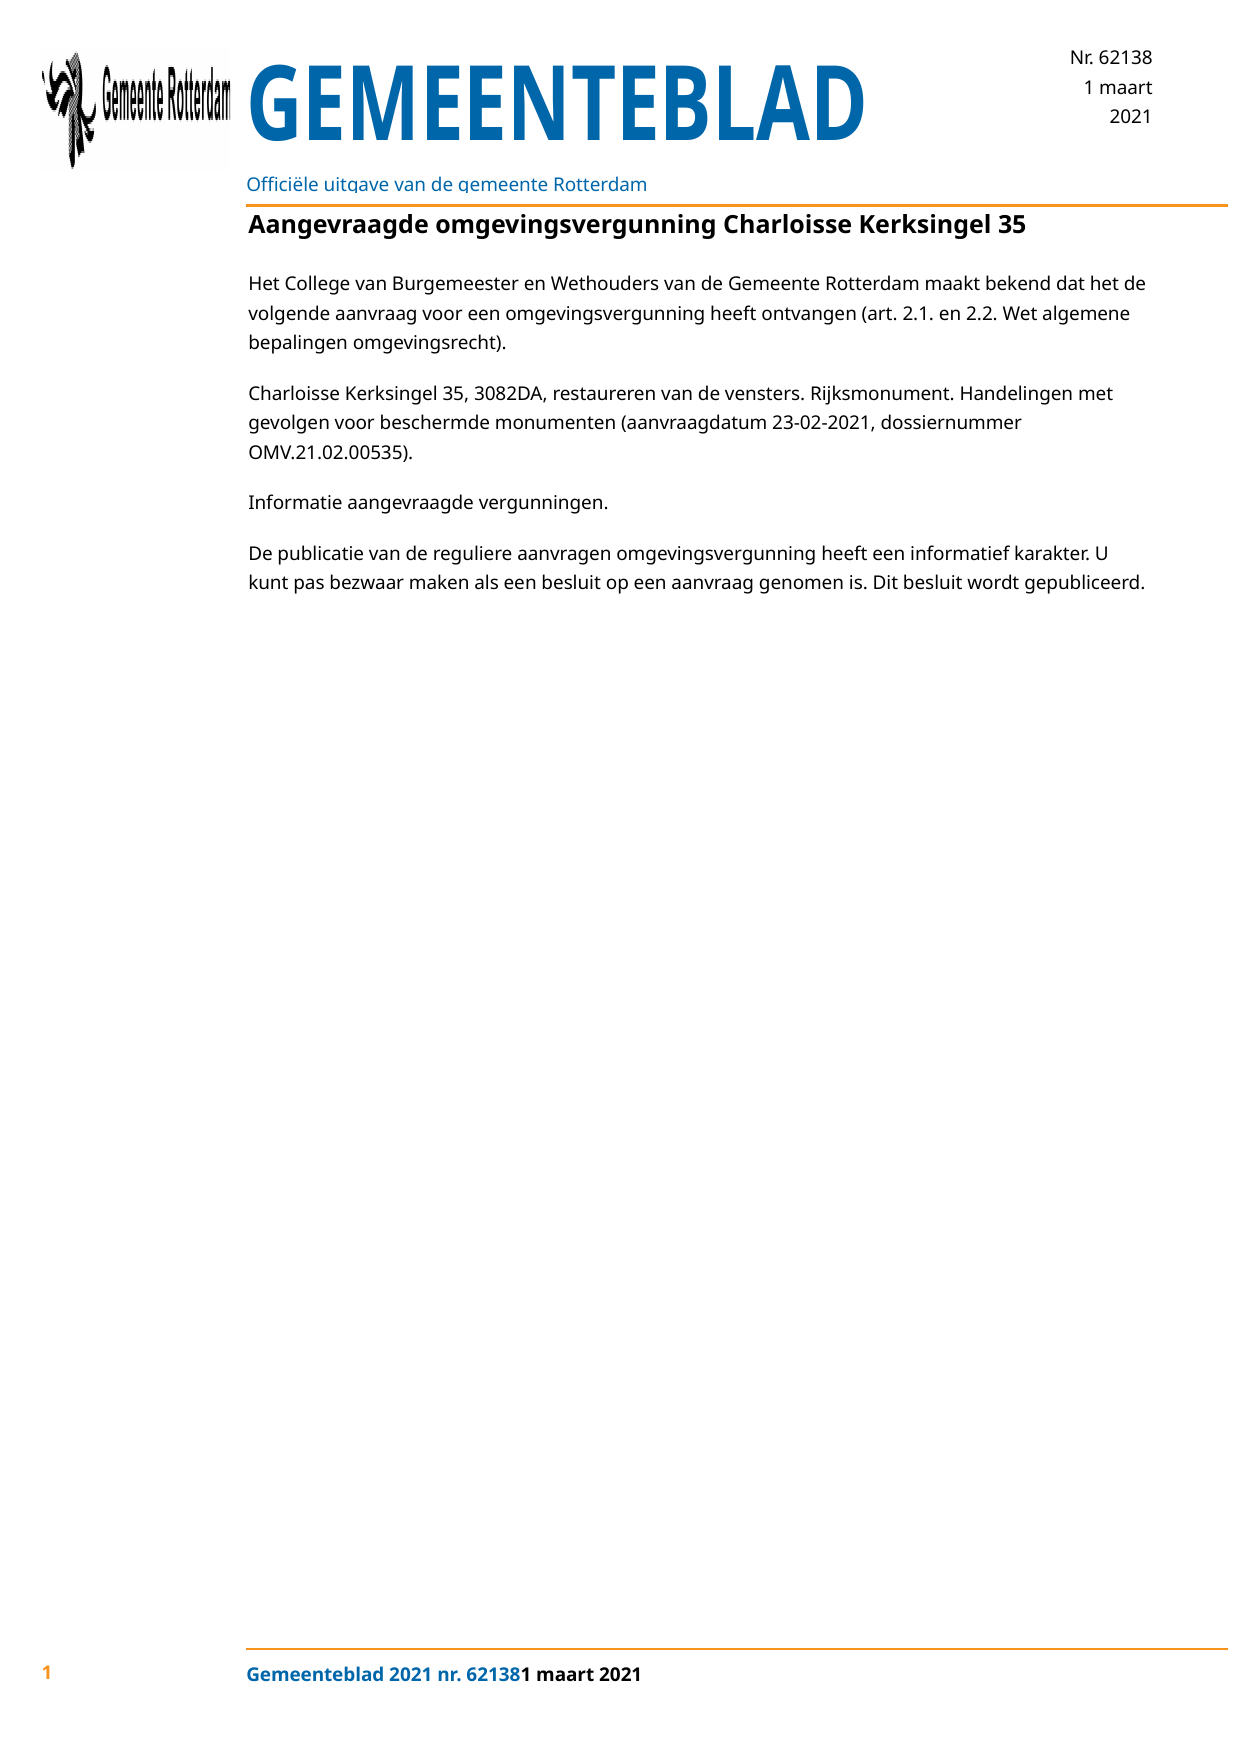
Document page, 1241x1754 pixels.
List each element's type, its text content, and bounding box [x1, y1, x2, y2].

text Informatie aangevraagde vergunningen. [248, 489, 1152, 515]
text De publicatie van de reguliere aanvragen omgevingsvergunning heeft een informatief karakter. U kunt pas bezwaar maken als een besluit op een aanvraag genomen is. Dit besluit wordt gepubliceerd. [248, 540, 1152, 595]
text Aangevraagde omgevingsvergunning Charloisse Kerksingel 35 [248, 207, 1152, 241]
text Het College van Burgemeester en Wethouders van de Gemeente Rotterdam maakt bekend dat het de volgende aanvraag voor een omgevingsvergunning heeft ontvangen (art. 2.1. en 2.2. Wet algemene bepalingen omgevingsrecht). [248, 270, 1152, 355]
picture [41, 47, 231, 172]
text Charloisse Kerksingel 35, 3082DA, restaureren van de vensters. Rijksmonument. Handelingen met gevolgen voor beschermde monumenten (aanvraagdatum 23-02-2021, dossiernummer OMV.21.02.00535). [248, 380, 1152, 465]
